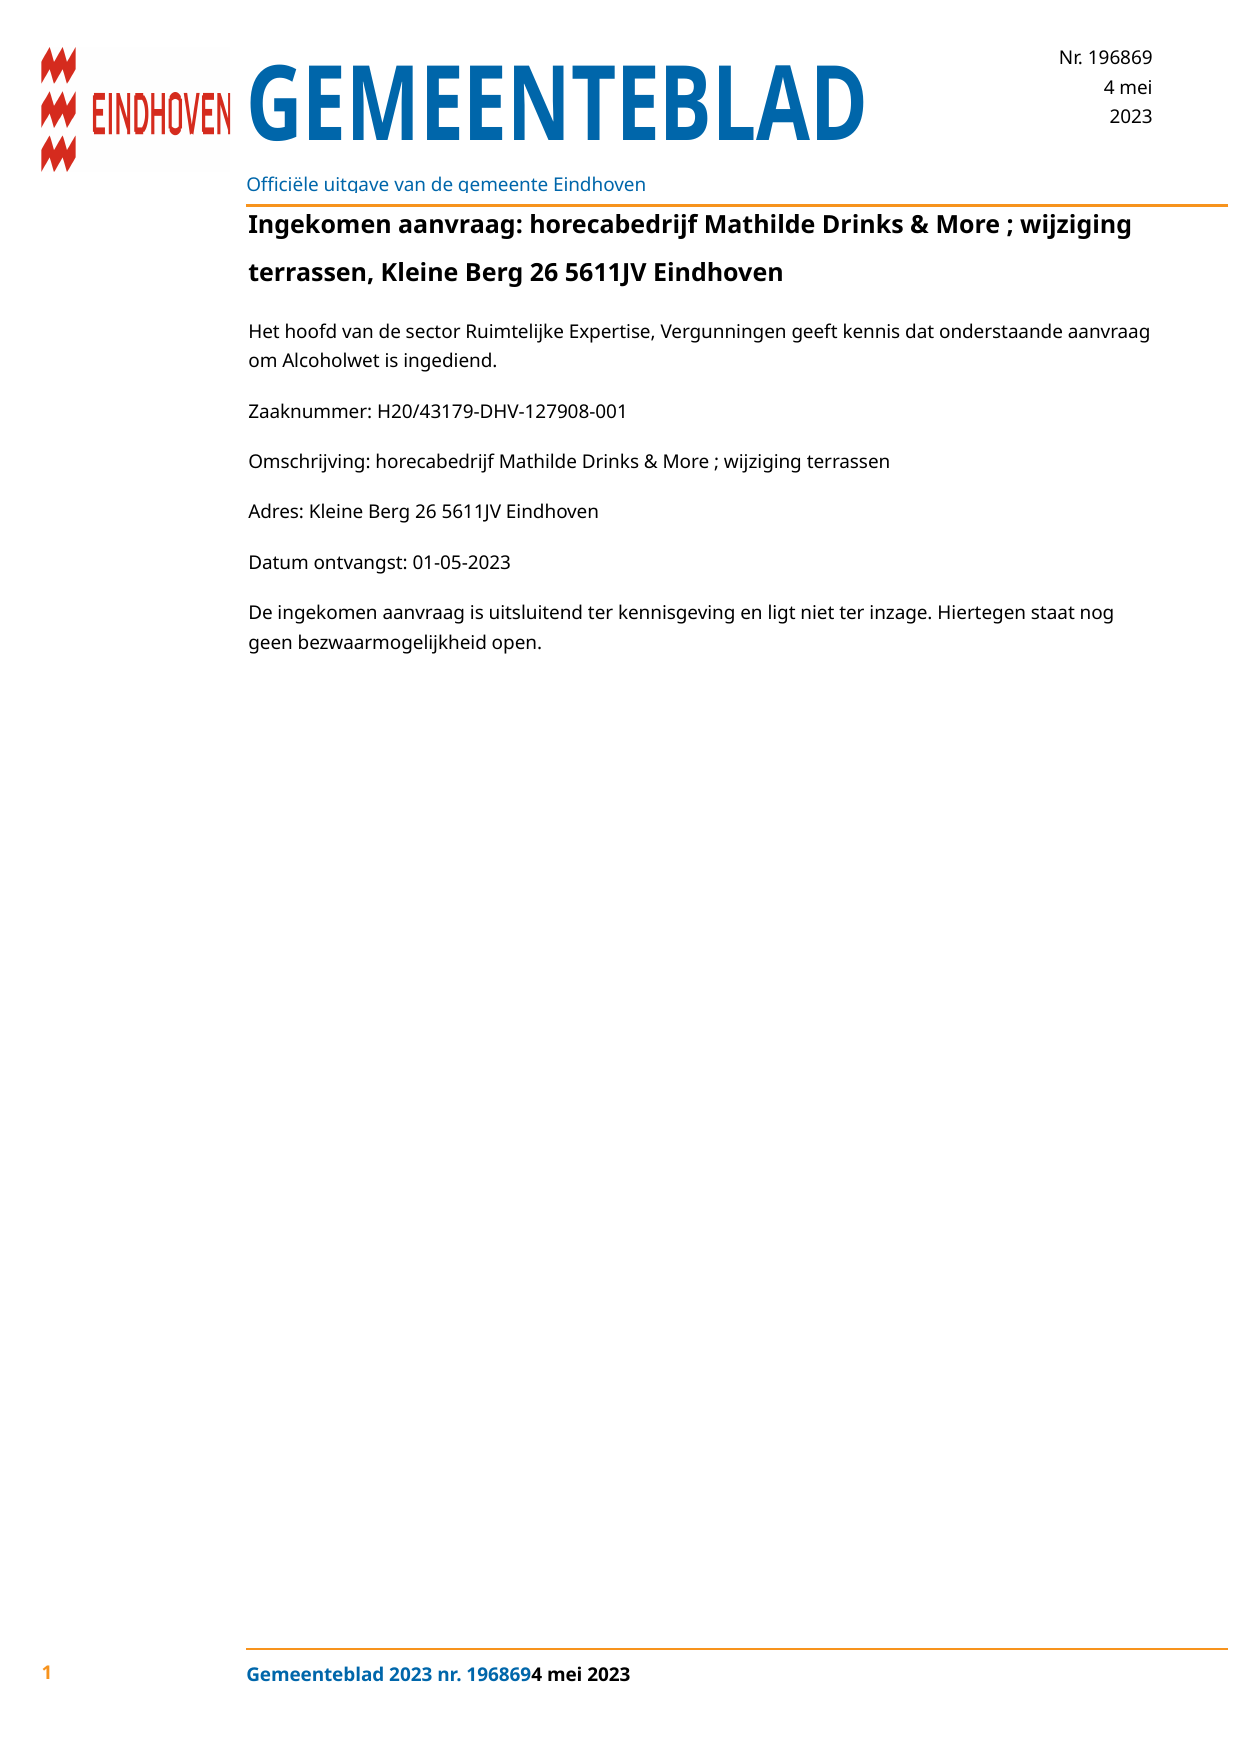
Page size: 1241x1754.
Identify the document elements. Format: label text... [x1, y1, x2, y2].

text Het hoofd van de sector Ruimtelijke Expertise, Vergunningen geeft kennis dat onderstaande aanvraag om Alcoholwet is ingediend. [248, 318, 1152, 373]
picture [41, 47, 231, 172]
text Datum ontvangst: 01-05-2023 [248, 549, 1152, 575]
text Ingekomen aanvraag: horecabedrijf Mathilde Drinks & More ; wijziging terrassen, Kleine Berg 26 5611JV Eindhoven [248, 207, 1152, 288]
text De ingekomen aanvraag is uitsluitend ter kennisgeving en ligt niet ter inzage. Hiertegen staat nog geen bezwaarmogelijkheid open. [248, 599, 1152, 655]
text Adres: Kleine Berg 26 5611JV Eindhoven [248, 499, 1152, 524]
text Zaaknummer: H20/43179-DHV-127908-001 [248, 398, 1152, 424]
text Omschrijving: horecabedrijf Mathilde Drinks & More ; wijziging terrassen [248, 448, 1152, 474]
